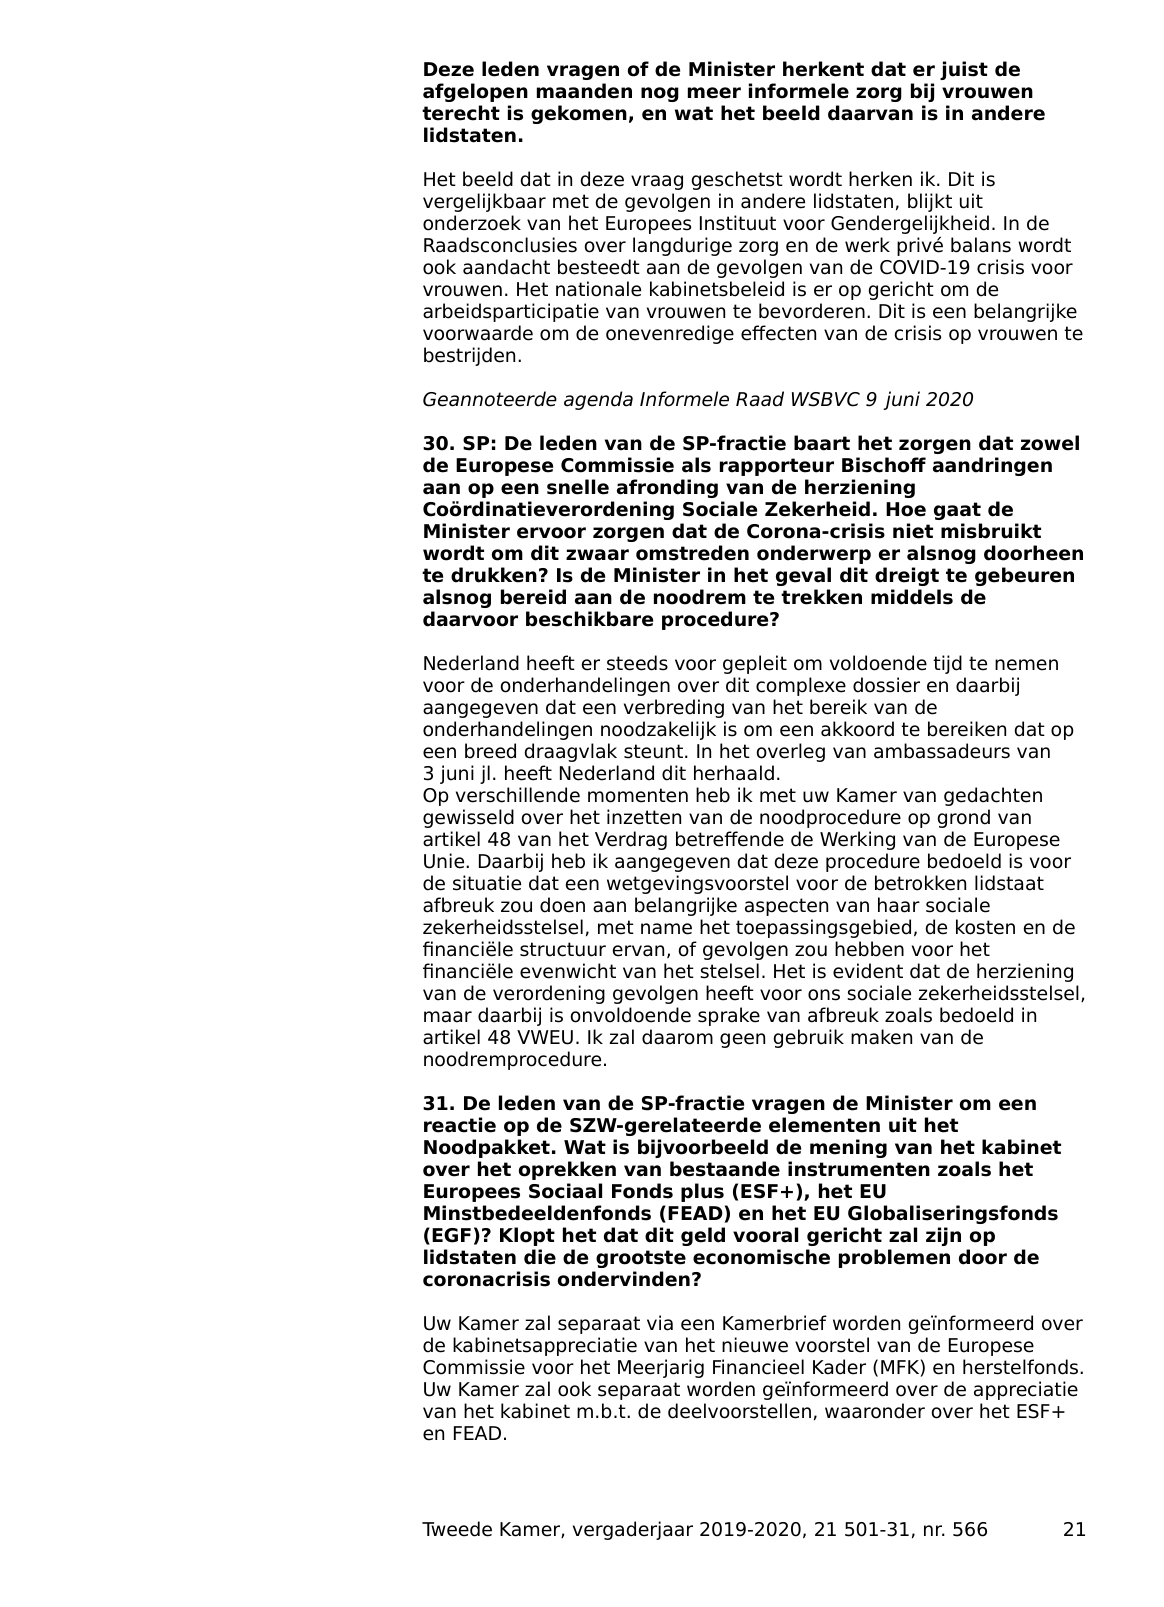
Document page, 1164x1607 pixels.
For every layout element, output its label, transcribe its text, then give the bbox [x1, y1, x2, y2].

text Nederland heeft er steeds voor gepleit om voldoende tijd te nemen voor de onderhandelingen over dit complexe dossier en daarbij aangegeven dat een verbreding van het bereik van de onderhandelingen noodzakelijk is om een akkoord te bereiken dat op een breed draagvlak steunt. In het overleg van ambassadeurs van 3 juni jl. heeft Nederland dit herhaald. [422, 653, 1087, 785]
text 30. SP: De leden van de SP-fractie baart het zorgen dat zowel de Europese Commissie als rapporteur Bischoff aandringen aan op een snelle afronding van de herziening Coördinatieverordening Sociale Zekerheid. Hoe gaat de Minister ervoor zorgen dat de Corona-crisis niet misbruikt wordt om dit zwaar omstreden onderwerp er alsnog doorheen te drukken? Is de Minister in het geval dit dreigt te gebeuren alsnog bereid aan de noodrem te trekken middels de daarvoor beschikbare procedure? [422, 433, 1087, 631]
text 31. De leden van de SP-fractie vragen de Minister om een reactie op de SZW-gerelateerde elementen uit het Noodpakket. Wat is bijvoorbeeld de mening van het kabinet over het oprekken van bestaande instrumenten zoals het Europees Sociaal Fonds plus (ESF+), het EU Minstbedeeldenfonds (FEAD) en het EU Globaliseringsfonds (EGF)? Klopt het dat dit geld vooral gericht zal zijn op lidstaten die de grootste economische problemen door de coronacrisis ondervinden? [422, 1093, 1087, 1291]
subtitle Geannoteerde agenda Informele Raad WSBVC 9 juni 2020 [422, 389, 1087, 411]
text Uw Kamer zal separaat via een Kamerbrief worden geïnformeerd over de kabinetsappreciatie van het nieuwe voorstel van de Europese Commissie voor het Meerjarig Financieel Kader (MFK) en herstelfonds. Uw Kamer zal ook separaat worden geïnformeerd over de appreciatie van het kabinet m.b.t. de deelvoorstellen, waaronder over het ESF+ en FEAD. [422, 1313, 1087, 1445]
text Deze leden vragen of de Minister herkent dat er juist de afgelopen maanden nog meer informele zorg bij vrouwen terecht is gekomen, en wat het beeld daarvan is in andere lidstaten. [422, 59, 1087, 147]
text Het beeld dat in deze vraag geschetst wordt herken ik. Dit is vergelijkbaar met de gevolgen in andere lidstaten, blijkt uit onderzoek van het Europees Instituut voor Gendergelijkheid. In de Raadsconclusies over langdurige zorg en de werk privé balans wordt ook aandacht besteedt aan de gevolgen van de COVID-19 crisis voor vrouwen. Het nationale kabinetsbeleid is er op gericht om de arbeidsparticipatie van vrouwen te bevorderen. Dit is een belangrijke voorwaarde om de onevenredige effecten van de crisis op vrouwen te bestrijden. [422, 169, 1087, 367]
text Op verschillende momenten heb ik met uw Kamer van gedachten gewisseld over het inzetten van de noodprocedure op grond van artikel 48 van het Verdrag betreffende de Werking van de Europese Unie. Daarbij heb ik aangegeven dat deze procedure bedoeld is voor de situatie dat een wetgevingsvoorstel voor de betrokken lidstaat afbreuk zou doen aan belangrijke aspecten van haar sociale zekerheidsstelsel, met name het toepassingsgebied, de kosten en de financiële structuur ervan, of gevolgen zou hebben voor het financiële evenwicht van het stelsel. Het is evident dat de herziening van de verordening gevolgen heeft voor ons sociale zekerheidsstelsel, maar daarbij is onvoldoende sprake van afbreuk zoals bedoeld in artikel 48 VWEU. Ik zal daarom geen gebruik maken van de noodremprocedure. [422, 785, 1087, 1071]
